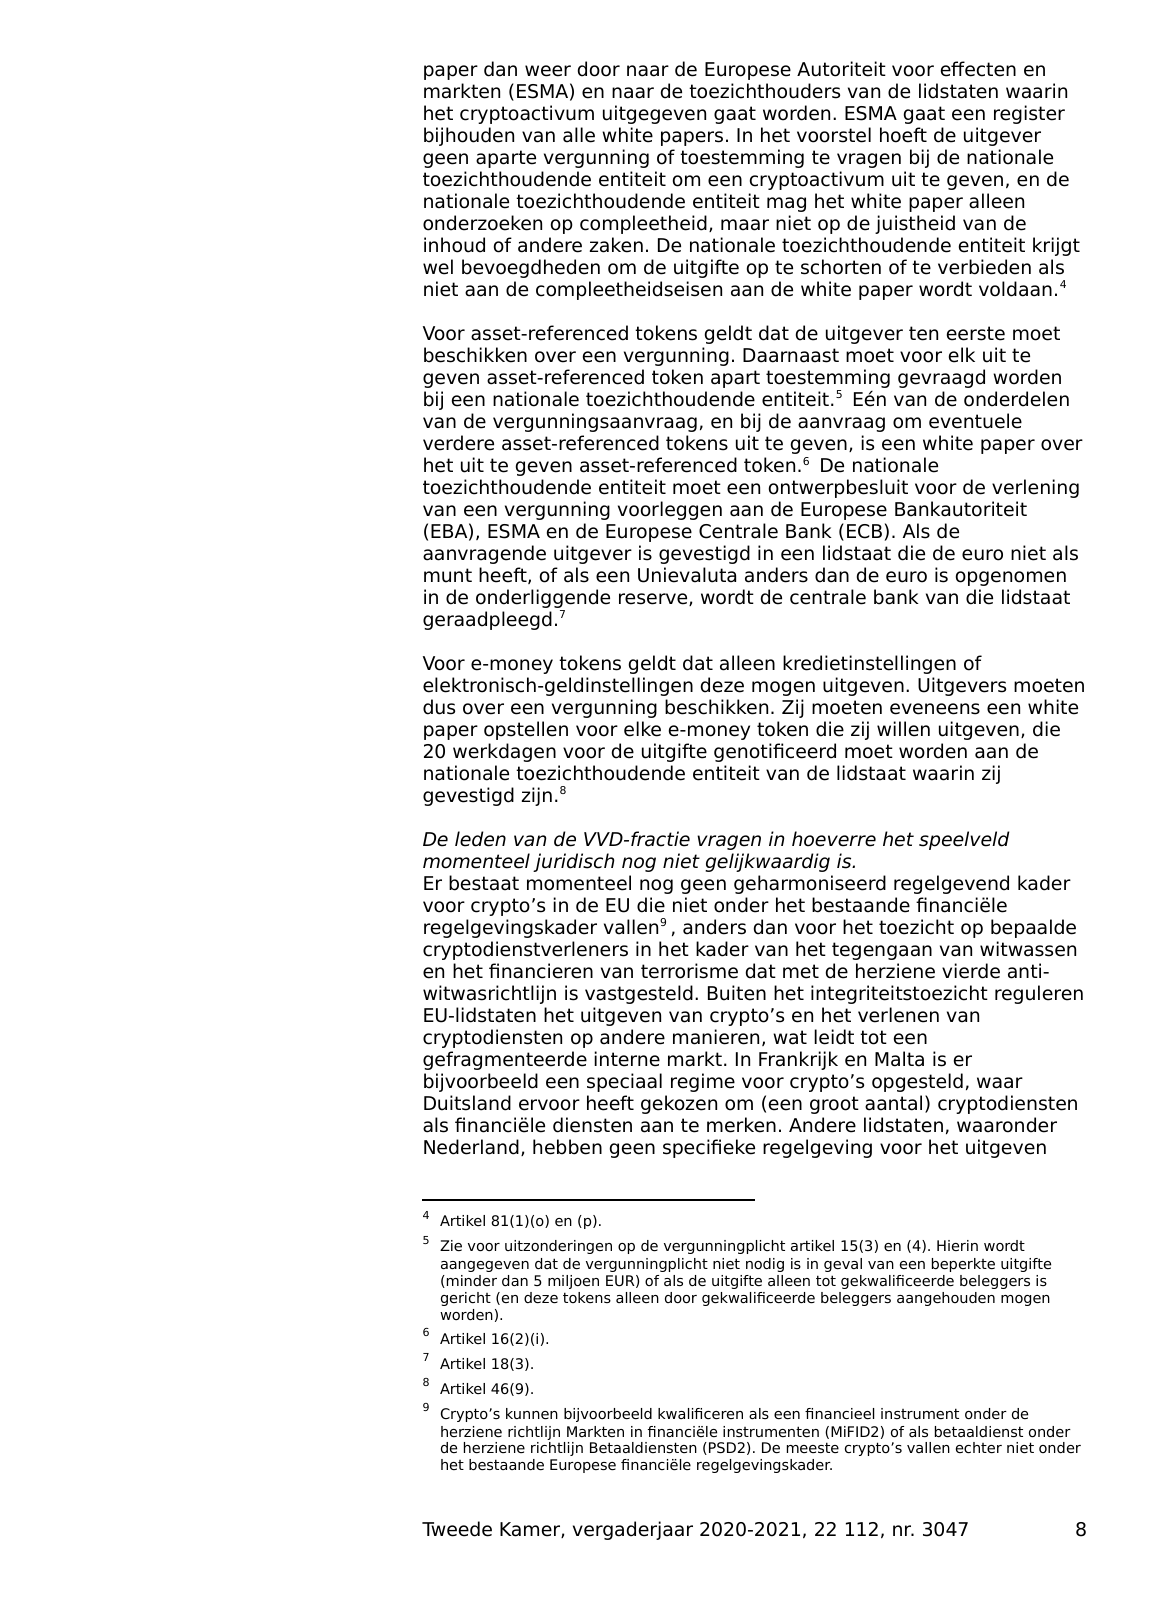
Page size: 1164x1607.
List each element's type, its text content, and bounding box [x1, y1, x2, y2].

text Er bestaat momenteel nog geen geharmoniseerd regelgevend kader voor crypto’s in de EU die niet onder het bestaande financiële regelgevingskader vallen, anders dan voor het toezicht op bepaalde cryptodienstverleners in het kader van het tegengaan van witwassen en het financieren van terrorisme dat met de herziene vierde anti-witwasrichtlijn is vastgesteld. Buiten het integriteitstoezicht reguleren EU-lidstaten het uitgeven van crypto’s en het verlenen van cryptodiensten op andere manieren, wat leidt tot een gefragmenteerde interne markt. In Frankrijk en Malta is er bijvoorbeeld een speciaal regime voor crypto’s opgesteld, waar Duitsland ervoor heeft gekozen om (een groot aantal) cryptodiensten als financiële diensten aan te merken. Andere lidstaten, waaronder Nederland, hebben geen specifieke regelgeving voor het uitgeven [422, 873, 1087, 1159]
text Voor asset-referenced tokens geldt dat de uitgever ten eerste moet beschikken over een vergunning. Daarnaast moet voor elk uit te geven asset-referenced token apart toestemming gevraagd worden bij een nationale toezichthoudende entiteit. Eén van de onderdelen van de vergunningsaanvraag, en bij de aanvraag om eventuele verdere asset-referenced tokens uit te geven, is een white paper over het uit te geven asset-referenced token. De nationale toezichthoudende entiteit moet een ontwerpbesluit voor de verlening van een vergunning voorleggen aan de Europese Bankautoriteit (EBA), ESMA en de Europese Centrale Bank (ECB). Als de aanvragende uitgever is gevestigd in een lidstaat die de euro niet als munt heeft, of als een Unievaluta anders dan de euro is opgenomen in de onderliggende reserve, wordt de centrale bank van die lidstaat geraadpleegd. [422, 323, 1087, 631]
text Artikel 18(3). [422, 1352, 1087, 1374]
text Crypto’s kunnen bijvoorbeeld kwalificeren als een financieel instrument onder de herziene richtlijn Markten in financiële instrumenten (MiFID2) of als betaaldienst onder de herziene richtlijn Betaaldiensten (PSD2). De meeste crypto’s vallen echter niet onder het bestaande Europese financiële regelgevingskader. [422, 1402, 1087, 1474]
text Artikel 46(9). [422, 1377, 1087, 1399]
text Zie voor uitzonderingen op de vergunningplicht artikel 15(3) en (4). Hierin wordt aangegeven dat de vergunningplicht niet nodig is in geval van een beperkte uitgifte (minder dan 5 miljoen EUR) of als de uitgifte alleen tot gekwalificeerde beleggers is gericht (en deze tokens alleen door gekwalificeerde beleggers aangehouden mogen worden). [422, 1234, 1087, 1324]
text Voor e-money tokens geldt dat alleen kredietinstellingen of elektronisch-geldinstellingen deze mogen uitgeven. Uitgevers moeten dus over een vergunning beschikken. Zij moeten eveneens een white paper opstellen voor elke e-money token die zij willen uitgeven, die 20 werkdagen voor de uitgifte genotificeerd moet worden aan de nationale toezichthoudende entiteit van de lidstaat waarin zij gevestigd zijn. [422, 653, 1087, 807]
text De leden van de VVD-fractie vragen in hoeverre het speelveld momenteel juridisch nog niet gelijkwaardig is. [422, 829, 1087, 873]
text paper dan weer door naar de Europese Autoriteit voor effecten en markten (ESMA) en naar de toezichthouders van de lidstaten waarin het cryptoactivum uitgegeven gaat worden. ESMA gaat een register bijhouden van alle white papers. In het voorstel hoeft de uitgever geen aparte vergunning of toestemming te vragen bij de nationale toezichthoudende entiteit om een cryptoactivum uit te geven, en de nationale toezichthoudende entiteit mag het white paper alleen onderzoeken op compleetheid, maar niet op de juistheid van de inhoud of andere zaken. De nationale toezichthoudende entiteit krijgt wel bevoegdheden om de uitgifte op te schorten of te verbieden als niet aan de compleetheidseisen aan de white paper wordt voldaan. [422, 59, 1087, 301]
text Artikel 16(2)(i). [422, 1327, 1087, 1349]
text Artikel 81(1)(o) en (p). [422, 1209, 1087, 1231]
